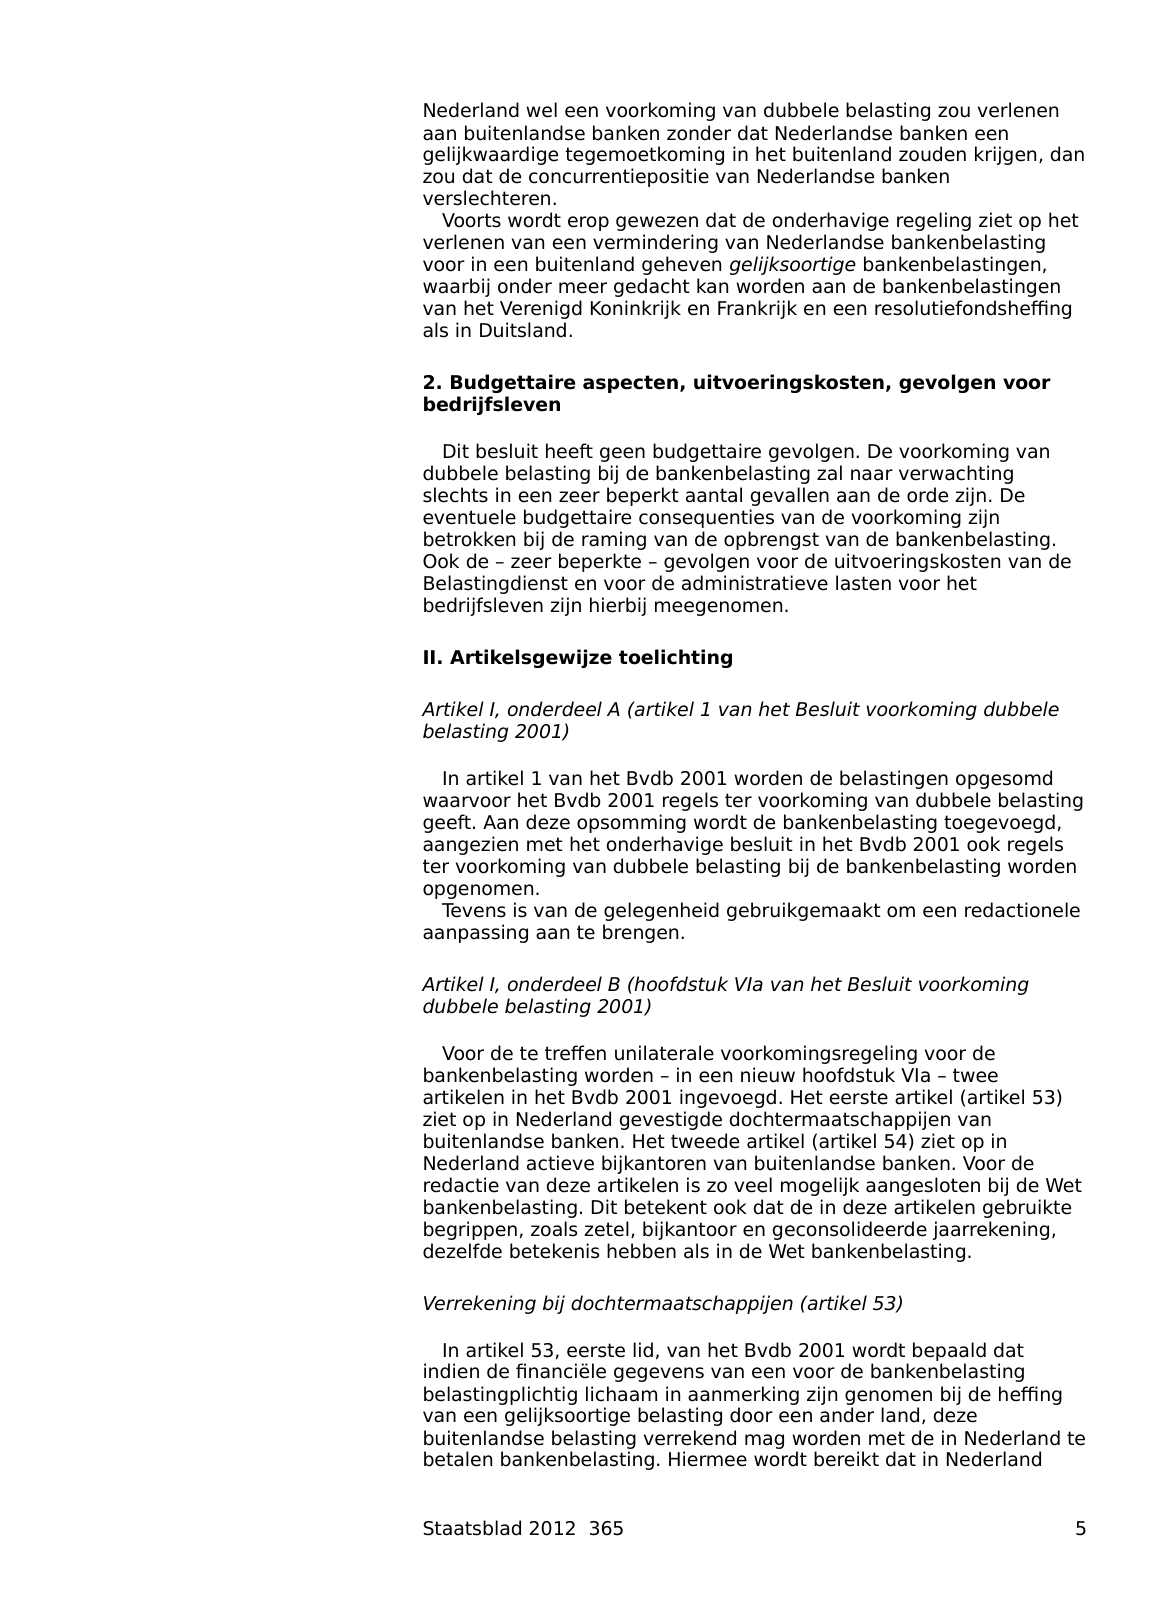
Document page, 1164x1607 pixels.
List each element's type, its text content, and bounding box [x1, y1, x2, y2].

text In artikel 53, eerste lid, van het Bvdb 2001 wordt bepaald dat indien de financiële gegevens van een voor de bankenbelasting belastingplichtig lichaam in aanmerking zijn genomen bij de heffing van een gelijksoortige belasting door een ander land, deze buitenlandse belasting verrekend mag worden met de in Nederland te betalen bankenbelasting. Hiermee wordt bereikt dat in Nederland [422, 1339, 1087, 1471]
subtitle Artikel I, onderdeel B (hoofdstuk VIa van het Besluit voorkoming dubbele belasting 2001) [422, 974, 1087, 1018]
subtitle Verrekening bij dochtermaatschappijen (artikel 53) [422, 1292, 1087, 1314]
subtitle II. Artikelsgewijze toelichting [422, 647, 1087, 669]
text Nederland wel een voorkoming van dubbele belasting zou verlenen aan buitenlandse banken zonder dat Nederlandse banken een gelijkwaardige tegemoetkoming in het buitenland zouden krijgen, dan zou dat de concurrentiepositie van Nederlandse banken verslechteren. [422, 100, 1087, 210]
subtitle Artikel I, onderdeel A (artikel 1 van het Besluit voorkoming dubbele belasting 2001) [422, 699, 1087, 743]
text Voor de te treffen unilaterale voorkomingsregeling voor de bankenbelasting worden – in een nieuw hoofdstuk VIa – twee artikelen in het Bvdb 2001 ingevoegd. Het eerste artikel (artikel 53) ziet op in Nederland gevestigde dochtermaatschappijen van buitenlandse banken. Het tweede artikel (artikel 54) ziet op in Nederland actieve bijkantoren van buitenlandse banken. Voor de redactie van deze artikelen is zo veel mogelijk aangesloten bij de Wet bankenbelasting. Dit betekent ook dat de in deze artikelen gebruikte begrippen, zoals zetel, bijkantoor en geconsolideerde jaarrekening, dezelfde betekenis hebben als in de Wet bankenbelasting. [422, 1043, 1087, 1262]
text Dit besluit heeft geen budgettaire gevolgen. De voorkoming van dubbele belasting bij de bankenbelasting zal naar verwachting slechts in een zeer beperkt aantal gevallen aan de orde zijn. De eventuele budgettaire consequenties van de voorkoming zijn betrokken bij de raming van de opbrengst van de bankenbelasting. Ook de – zeer beperkte – gevolgen voor de uitvoeringskosten van de Belastingdienst en voor de administratieve lasten voor het bedrijfsleven zijn hierbij meegenomen. [422, 441, 1087, 617]
text Tevens is van de gelegenheid gebruikgemaakt om een redactionele aanpassing aan te brengen. [422, 900, 1087, 944]
text In artikel 1 van het Bvdb 2001 worden de belastingen opgesomd waarvoor het Bvdb 2001 regels ter voorkoming van dubbele belasting geeft. Aan deze opsomming wordt de bankenbelasting toegevoegd, aangezien met het onderhavige besluit in het Bvdb 2001 ook regels ter voorkoming van dubbele belasting bij de bankenbelasting worden opgenomen. [422, 768, 1087, 900]
subtitle 2. Budgettaire aspecten, uitvoeringskosten, gevolgen voor bedrijfsleven [422, 372, 1087, 416]
text Voorts wordt erop gewezen dat de onderhavige regeling ziet op het verlenen van een vermindering van Nederlandse bankenbelasting voor in een buitenland geheven gelijksoortige bankenbelastingen, waarbij onder meer gedacht kan worden aan de bankenbelastingen van het Verenigd Koninkrijk en Frankrijk en een resolutiefondsheffing als in Duitsland. [422, 210, 1087, 342]
